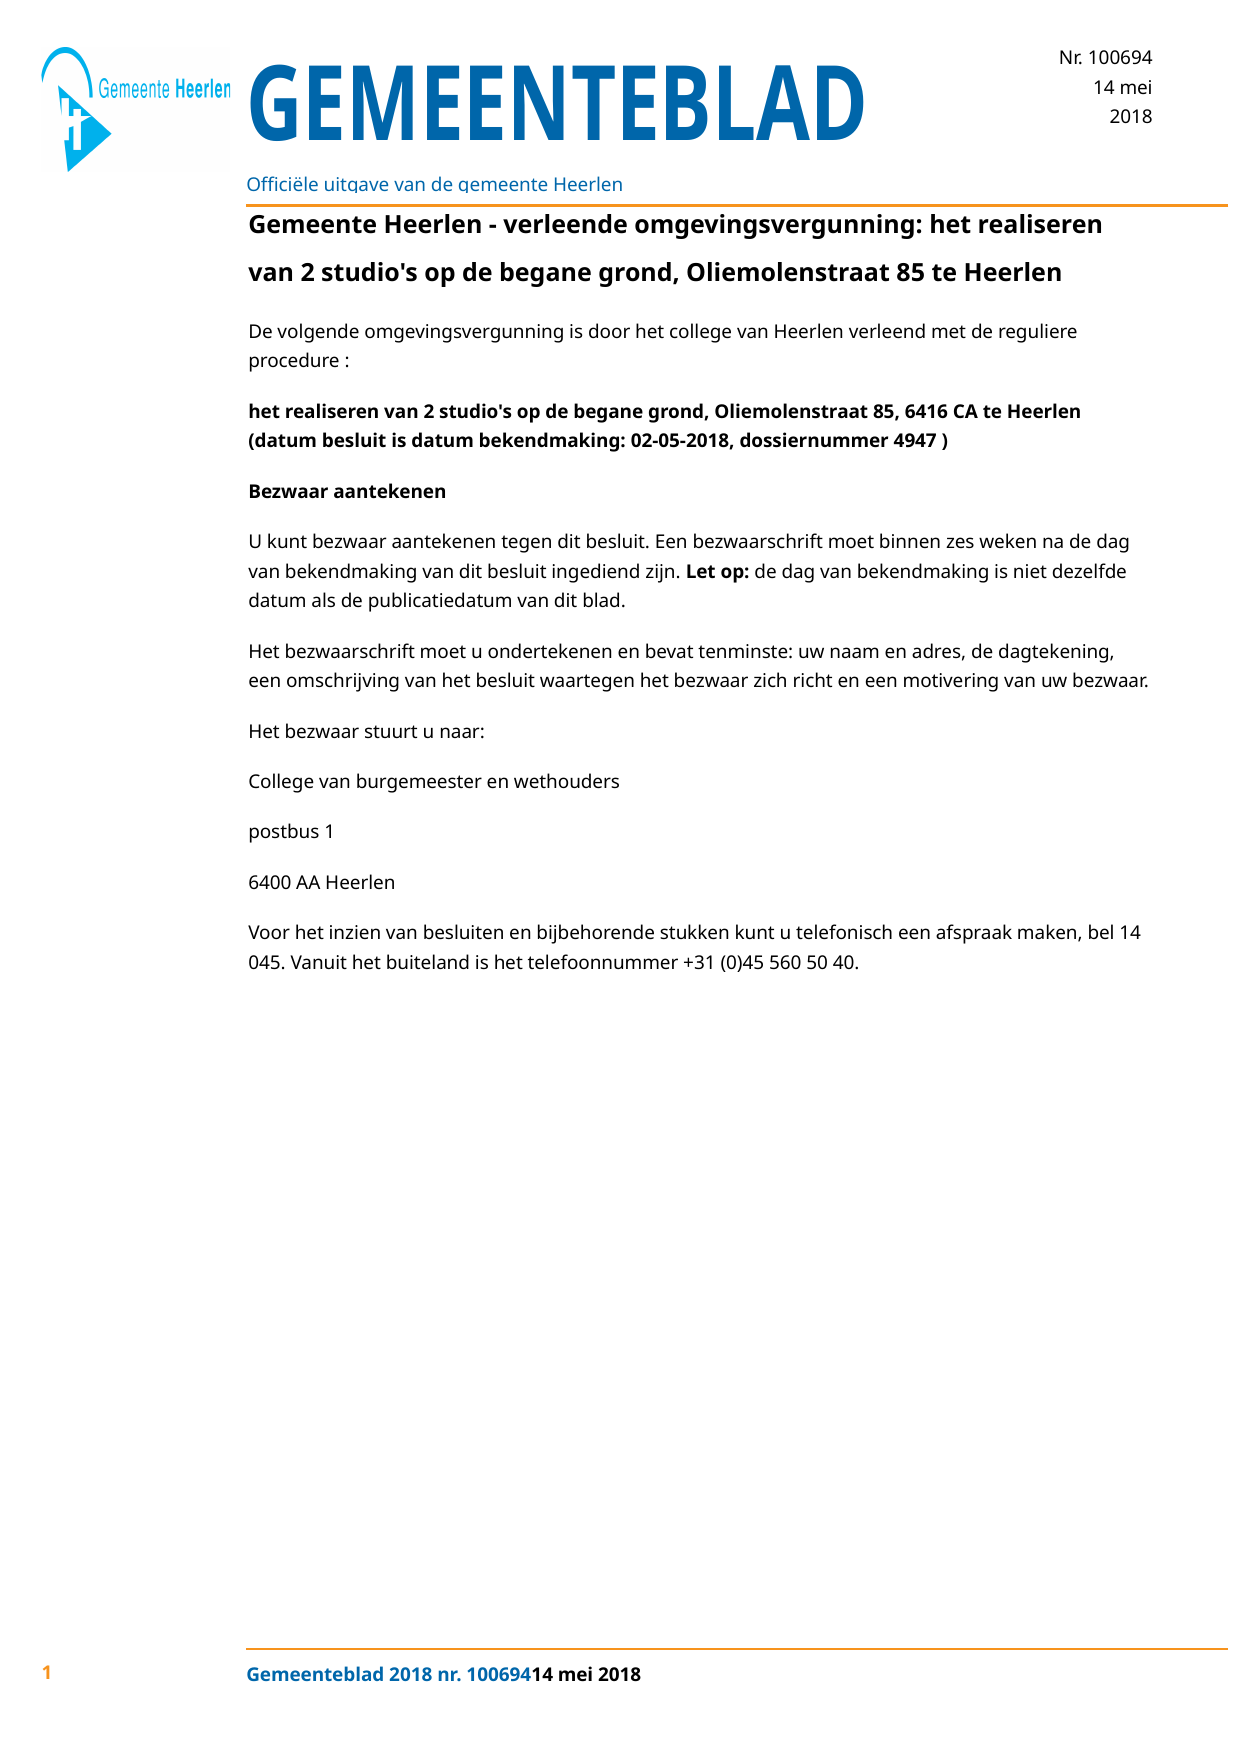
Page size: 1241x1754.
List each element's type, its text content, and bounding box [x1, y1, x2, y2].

text De volgende omgevingsvergunning is door het college van Heerlen verleend met de reguliere procedure : [248, 318, 1152, 373]
picture [41, 47, 231, 172]
text U kunt bezwaar aantekenen tegen dit besluit. Een bezwaarschrift moet binnen zes weken na de dag van bekendmaking van dit besluit ingediend zijn. Let op: de dag van bekendmaking is niet dezelfde datum als de publicatiedatum van dit blad. [248, 528, 1152, 613]
text Het bezwaar stuurt u naar: [248, 718, 1152, 744]
text College van burgemeester en wethouders [248, 768, 1152, 794]
text het realiseren van 2 studio's op de begane grond, Oliemolenstraat 85, 6416 CA te Heerlen (datum besluit is datum bekendmaking: 02-05-2018, dossiernummer 4947 ) [248, 398, 1152, 453]
text Gemeente Heerlen - verleende omgevingsvergunning: het realiseren van 2 studio's op de begane grond, Oliemolenstraat 85 te Heerlen [248, 207, 1152, 288]
text Bezwaar aantekenen [248, 478, 1152, 504]
picture [41, 47, 58, 70]
text 6400 AA Heerlen [248, 869, 1152, 895]
text Voor het inzien van besluiten en bijbehorende stukken kunt u telefonisch een afspraak maken, bel 14 045. Vanuit het buiteland is het telefoonnummer +31 (0)45 560 50 40. [248, 919, 1152, 975]
text Het bezwaarschrift moet u ondertekenen en bevat tenminste: uw naam en adres, de dagtekening, een omschrijving van het besluit waartegen het bezwaar zich richt en een motivering van uw bezwaar. [248, 638, 1152, 693]
text postbus 1 [248, 819, 1152, 844]
